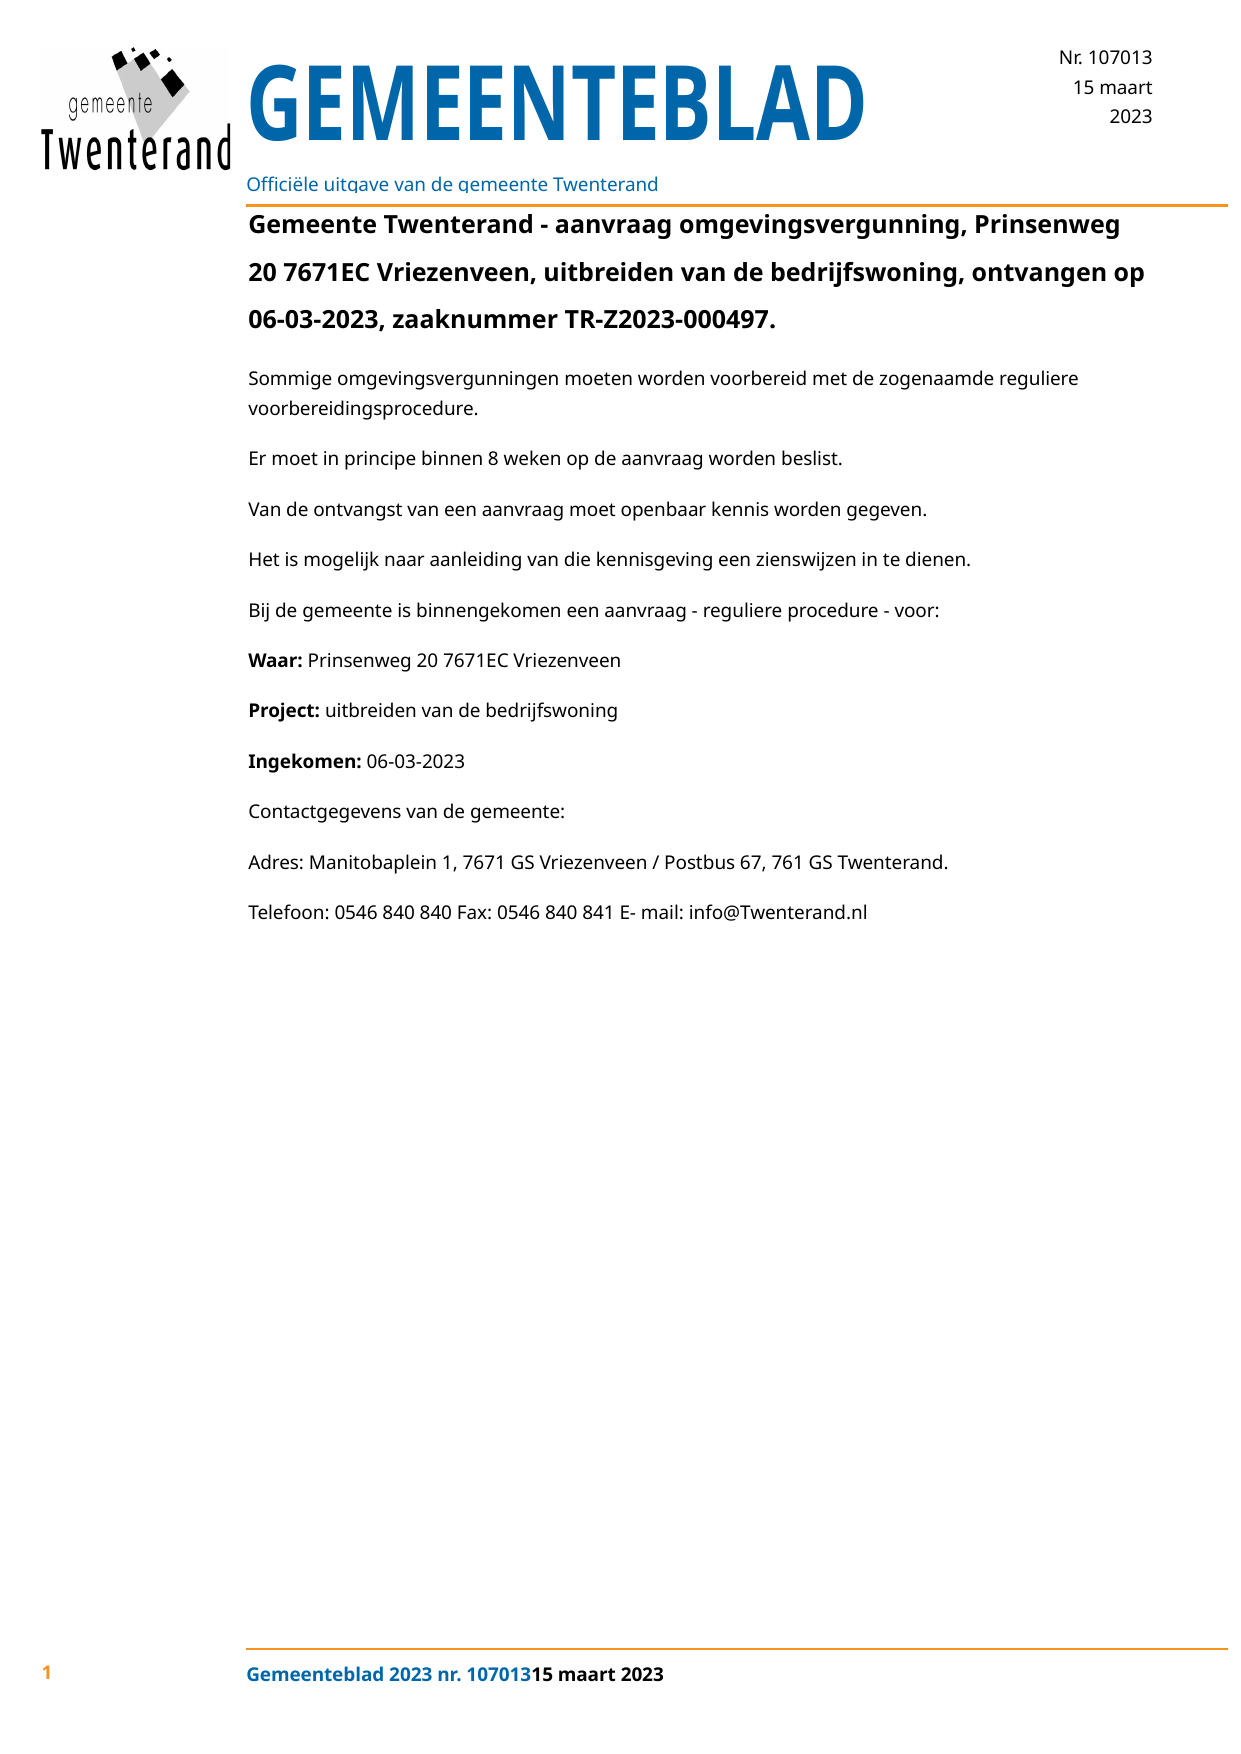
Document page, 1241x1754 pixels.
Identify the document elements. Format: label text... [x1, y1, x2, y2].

text Adres: Manitobaplein 1, 7671 GS Vriezenveen / Postbus 67, 761 GS Twenterand. [248, 849, 1152, 874]
text Project: uitbreiden van de bedrijfswoning [248, 698, 1152, 723]
text Van de ontvangst van een aanvraag moet openbaar kennis worden gegeven. [248, 496, 1152, 522]
text Waar: Prinsenweg 20 7671EC Vriezenveen [248, 647, 1152, 673]
text Contactgegevens van de gemeente: [248, 798, 1152, 824]
text Bij de gemeente is binnengekomen een aanvraag - reguliere procedure - voor: [248, 597, 1152, 622]
picture [41, 47, 231, 172]
text Het is mogelijk naar aanleiding van die kennisgeving een zienswijzen in te dienen. [248, 546, 1152, 572]
text Ingekomen: 06-03-2023 [248, 748, 1152, 774]
text Telefoon: 0546 840 840 Fax: 0546 840 841 E- mail: info@Twenterand.nl [248, 899, 1152, 925]
text Er moet in principe binnen 8 weken op de aanvraag worden beslist. [248, 446, 1152, 471]
text Sommige omgevingsvergunningen moeten worden voorbereid met de zogenaamde reguliere voorbereidingsprocedure. [248, 366, 1152, 421]
text Gemeente Twenterand - aanvraag omgevingsvergunning, Prinsenweg 20 7671EC Vriezenveen, uitbreiden van de bedrijfswoning, ontvangen op 06-03-2023, zaaknummer TR-Z2023-000497. [248, 207, 1152, 336]
